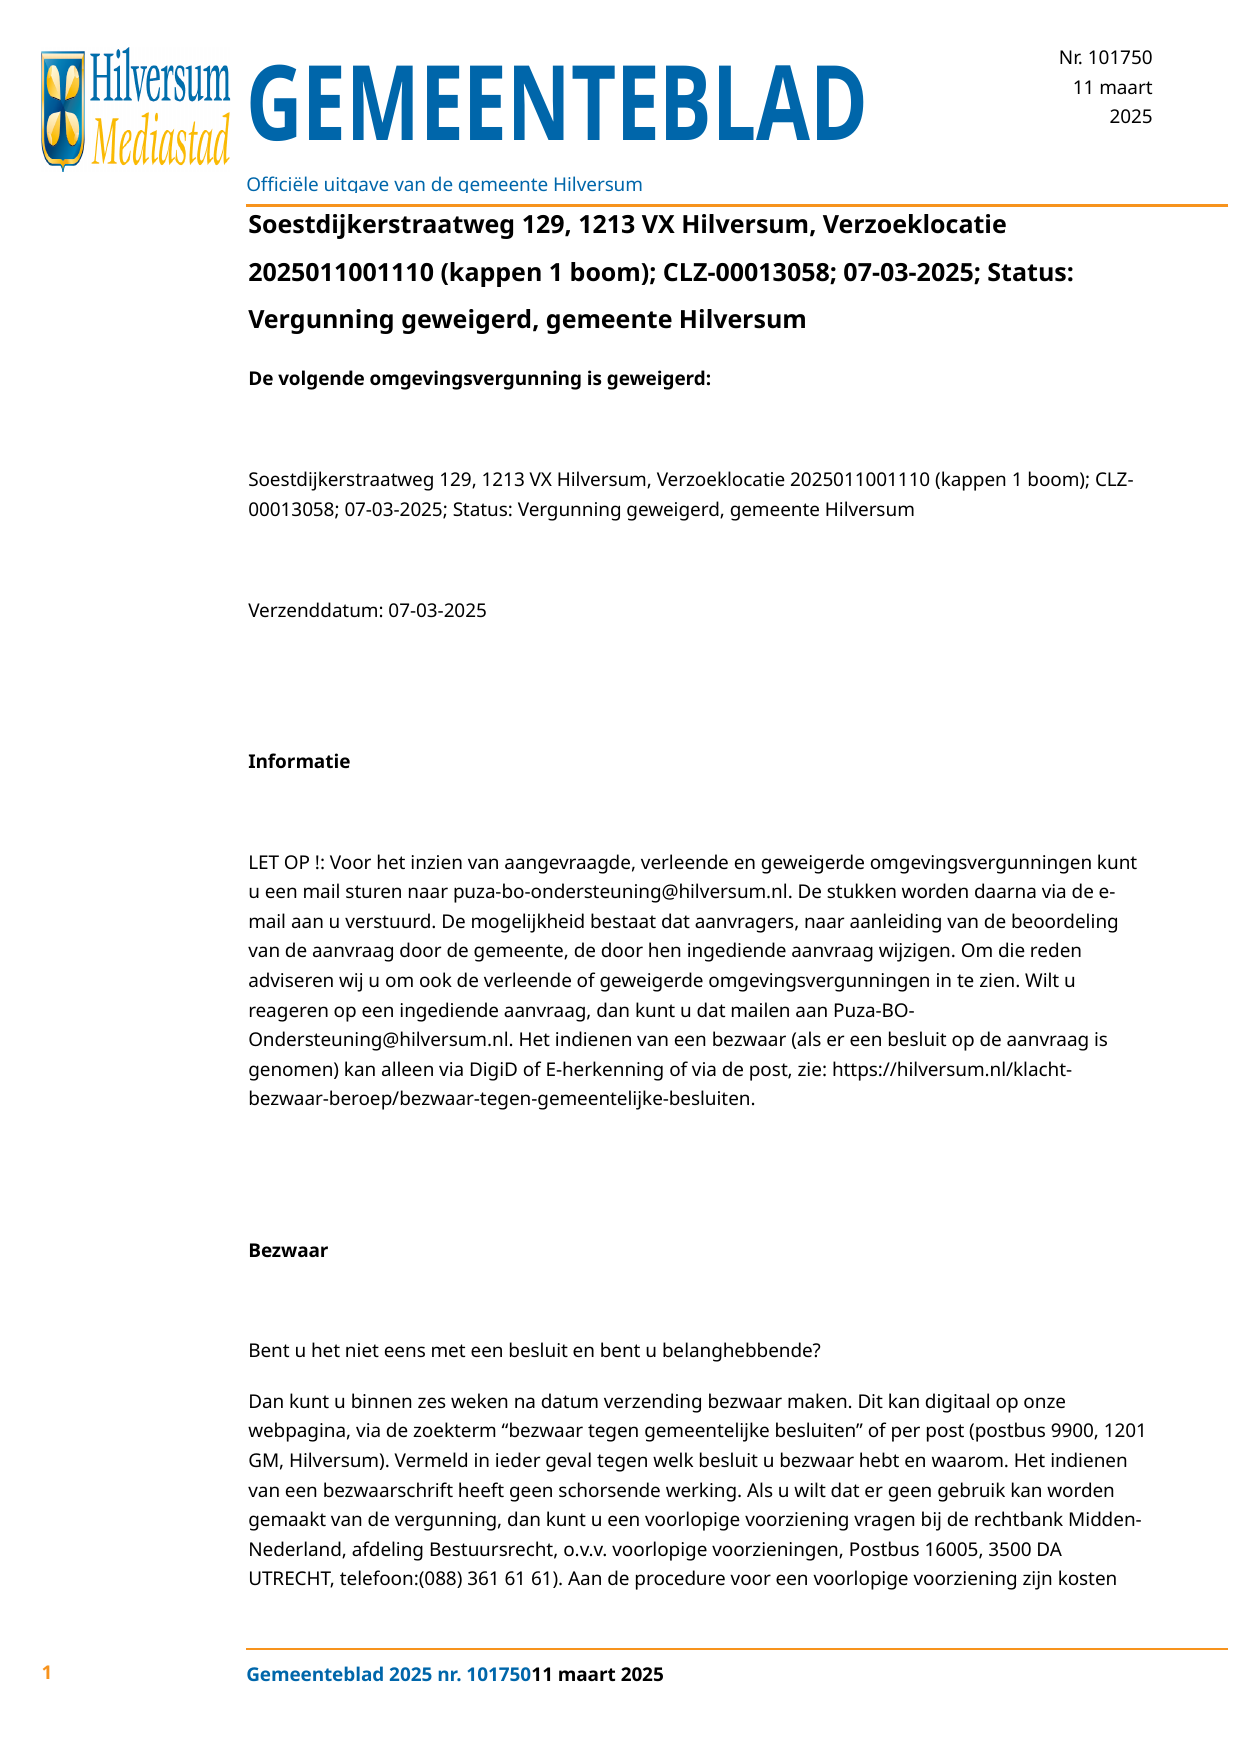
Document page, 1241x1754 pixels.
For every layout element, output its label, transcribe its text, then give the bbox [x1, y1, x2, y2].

picture [41, 47, 231, 172]
text De volgende omgevingsvergunning is geweigerd: [248, 366, 1152, 391]
text Bezwaar [248, 1237, 1152, 1262]
text LET OP !: Voor het inzien van aangevraagde, verleende en geweigerde omgevingsvergunningen kunt u een mail sturen naar puza-bo-ondersteuning@hilversum.nl. De stukken worden daarna via de e-mail aan u verstuurd. De mogelijkheid bestaat dat aanvragers, naar aanleiding van de beoordeling van de aanvraag door de gemeente, de door hen ingediende aanvraag wijzigen. Om die reden adviseren wij u om ook de verleende of geweigerde omgevingsvergunningen in te zien. Wilt u reageren op een ingediende aanvraag, dan kunt u dat mailen aan Puza-BO-Ondersteuning@hilversum.nl. Het indienen van een bezwaar (als er een besluit op de aanvraag is genomen) kan alleen via DigiD of E-herkenning of via de post, zie: https://hilversum.nl/klacht-bezwaar-beroep/bezwaar-tegen-gemeentelijke-besluiten. [248, 849, 1152, 1111]
text Informatie [248, 748, 1152, 774]
text Verzenddatum: 07-03-2025 [248, 597, 1152, 622]
text Bent u het niet eens met een besluit en bent u belanghebbende? [248, 1338, 1152, 1363]
text Soestdijkerstraatweg 129, 1213 VX Hilversum, Verzoeklocatie 2025011001110 (kappen 1 boom); CLZ-00013058; 07-03-2025; Status: Vergunning geweigerd, gemeente Hilversum [248, 466, 1152, 522]
text Soestdijkerstraatweg 129, 1213 VX Hilversum, Verzoeklocatie 2025011001110 (kappen 1 boom); CLZ-00013058; 07-03-2025; Status: Vergunning geweigerd, gemeente Hilversum [248, 207, 1152, 336]
text Dan kunt u binnen zes weken na datum verzending bezwaar maken. Dit kan digitaal op onze webpagina, via de zoekterm “bezwaar tegen gemeentelijke besluiten” of per post (postbus 9900, 1201 GM, Hilversum). Vermeld in ieder geval tegen welk besluit u bezwaar hebt en waarom. Het indienen van een bezwaarschrift heeft geen schorsende werking. Als u wilt dat er geen gebruik kan worden gemaakt van de vergunning, dan kunt u een voorlopige voorziening vragen bij de rechtbank Midden-Nederland, afdeling Bestuursrecht, o.v.v. voorlopige voorzieningen, Postbus 16005, 3500 DA UTRECHT, telefoon:(088) 361 61 61). Aan de procedure voor een voorlopige voorziening zijn kosten [248, 1388, 1152, 1591]
